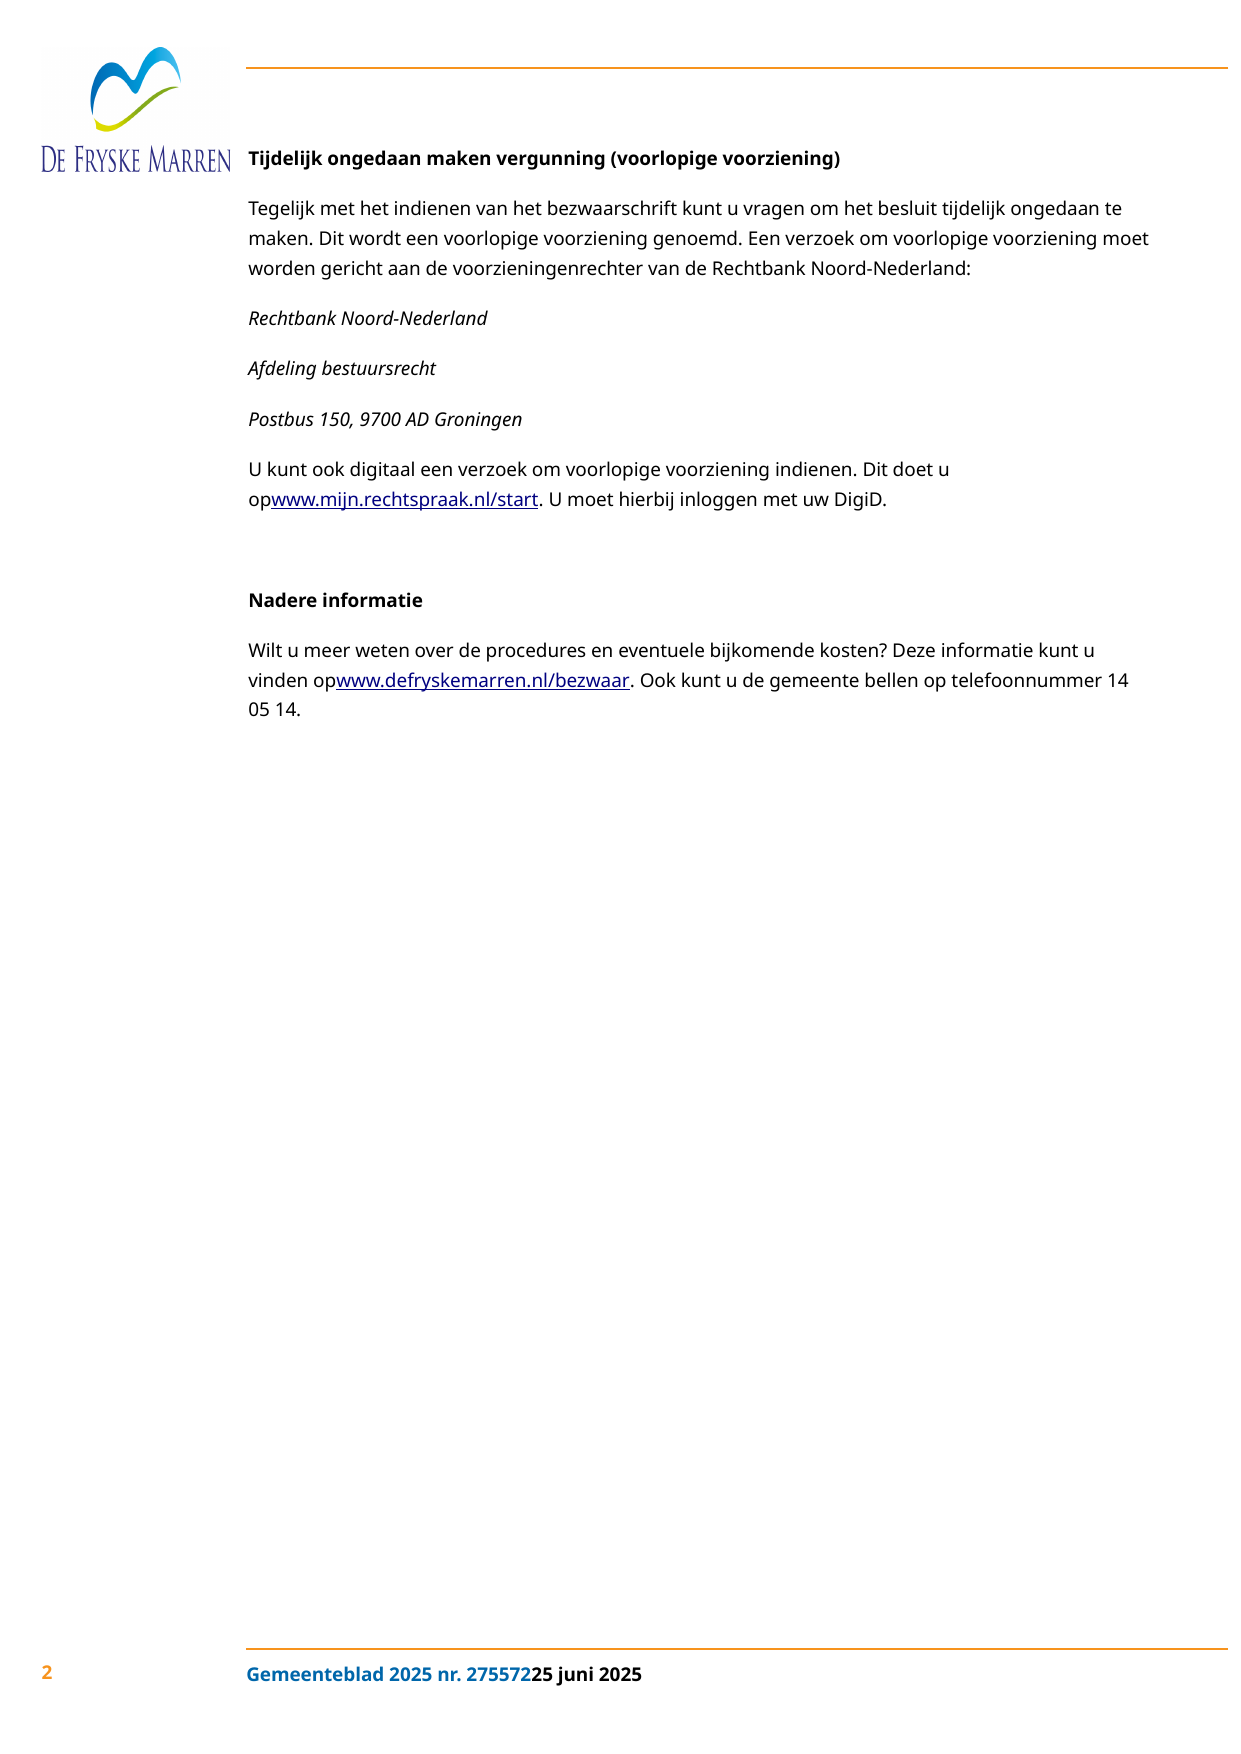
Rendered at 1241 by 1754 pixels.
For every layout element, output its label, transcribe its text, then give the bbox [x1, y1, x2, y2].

picture [41, 47, 231, 172]
text Tijdelijk ongedaan maken vergunning (voorlopige voorziening) [248, 145, 1152, 171]
text U kunt ook digitaal een verzoek om voorlopige voorziening indienen. Dit doet u opwww.mijn.rechtspraak.nl/start. U moet hierbij inloggen met uw DigiD. [248, 456, 1152, 512]
text Postbus 150, 9700 AD Groningen [248, 406, 1152, 432]
text Wilt u meer weten over de procedures en eventuele bijkomende kosten? Deze informatie kunt u vinden opwww.defryskemarren.nl/bezwaar. Ook kunt u de gemeente bellen op telefoonnummer 14 05 14. [248, 637, 1152, 722]
text Tegelijk met het indienen van het bezwaarschrift kunt u vragen om het besluit tijdelijk ongedaan te maken. Dit wordt een voorlopige voorziening genoemd. Een verzoek om voorlopige voorziening moet worden gericht aan de voorzieningenrechter van de Rechtbank Noord-Nederland: [248, 196, 1152, 281]
text Rechtbank Noord-Nederland [248, 305, 1152, 331]
text Afdeling bestuursrecht [248, 356, 1152, 381]
text Nadere informatie [248, 587, 1152, 613]
